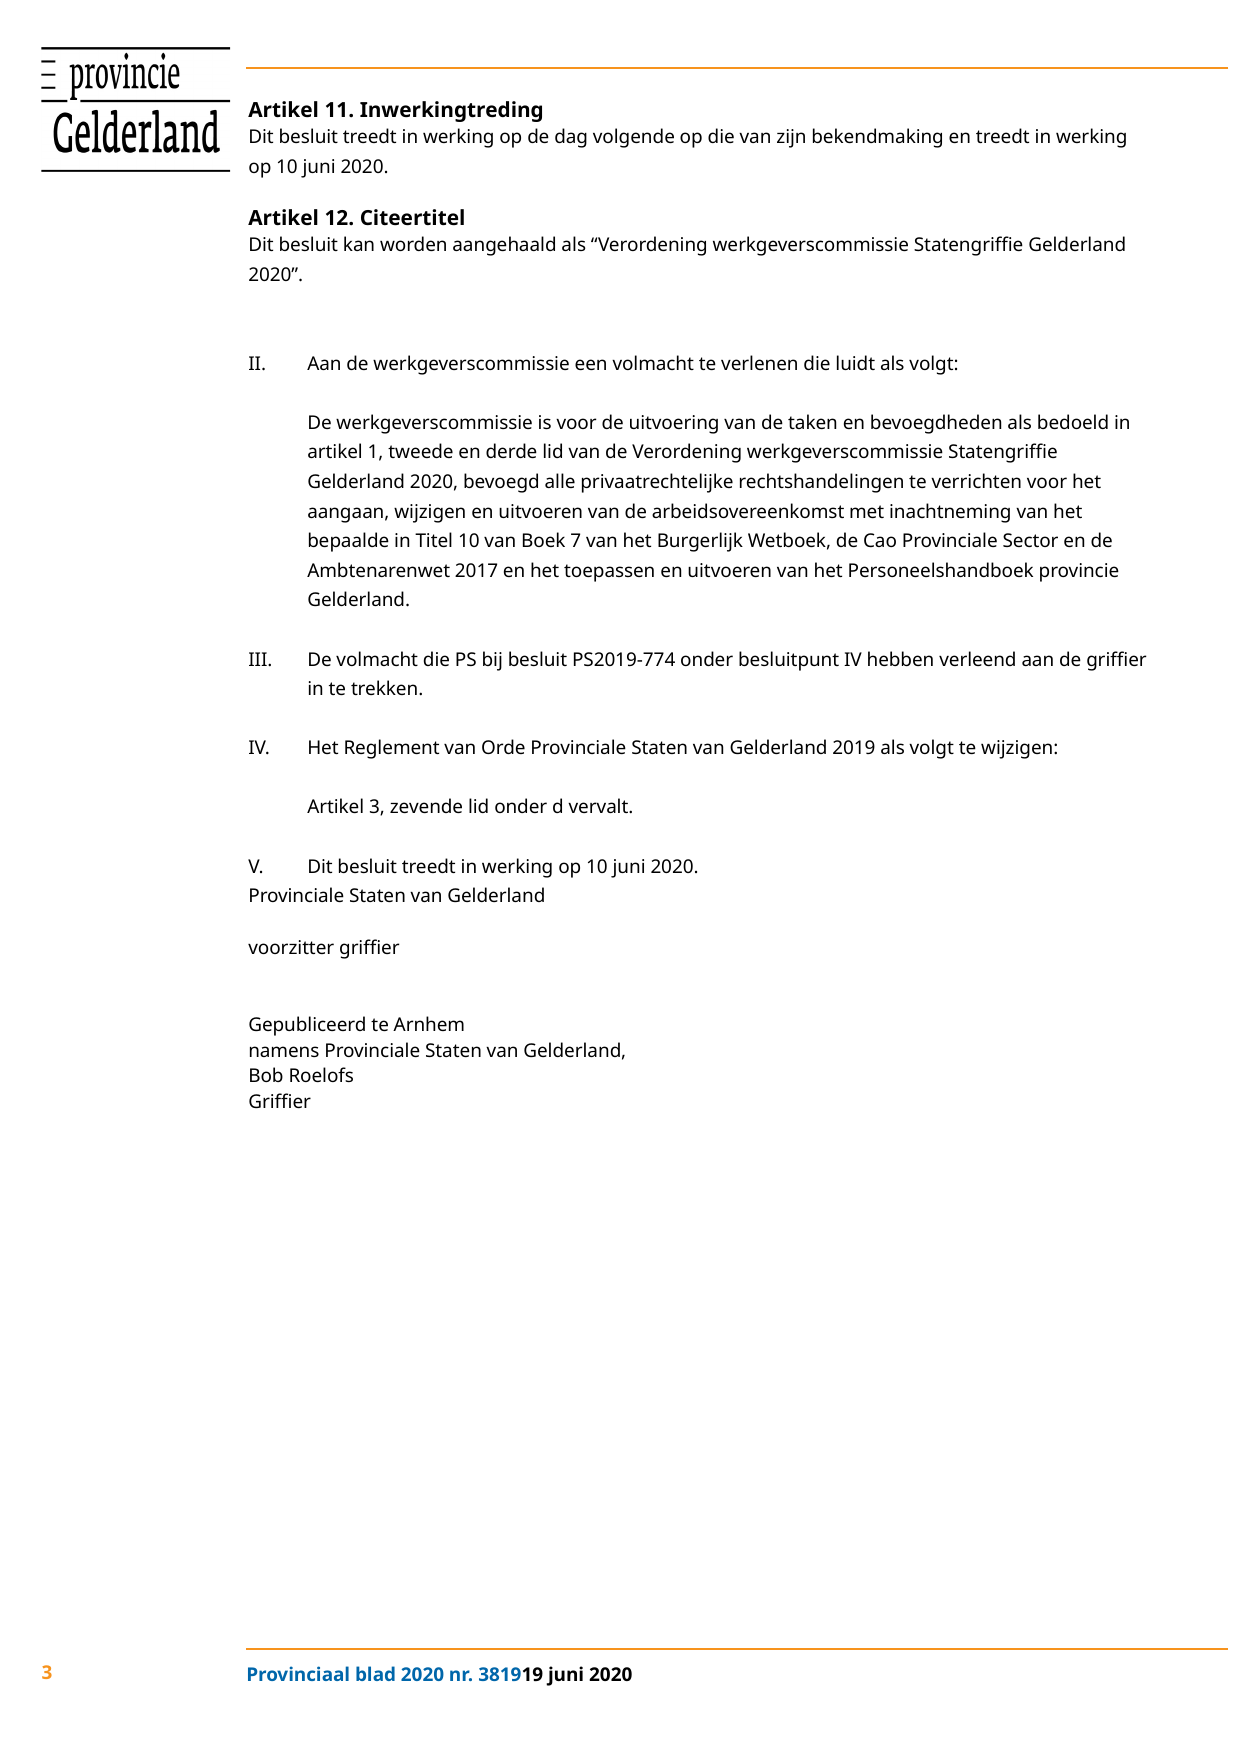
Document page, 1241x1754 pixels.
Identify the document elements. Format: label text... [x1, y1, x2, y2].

text Bob Roelofs [248, 1063, 1152, 1088]
text namens Provinciale Staten van Gelderland, [248, 1037, 1152, 1063]
list Het Reglement van Orde Provinciale Staten van Gelderland 2019 als volgt te wijzigen: [248, 734, 1152, 760]
text Provinciale Staten van Gelderland [248, 882, 1152, 908]
list De werkgeverscommissie is voor de uitvoering van de taken en bevoegdheden als bedoeld in artikel 1, tweede en derde lid van de Verordening werkgeverscommissie Statengriffie Gelderland 2020, bevoegd alle privaatrechtelijke rechtshandelingen te verrichten voor het aangaan, wijzigen en uitvoeren van de arbeidsovereenkomst met inachtneming van het bepaalde in Titel 10 van Boek 7 van het Burgerlijk Wetboek, de Cao Provinciale Sector en de Ambtenarenwet 2017 en het toepassen en uitvoeren van het Personeelshandboek provincie Gelderland. [248, 409, 1152, 612]
text Griffier [248, 1088, 1152, 1114]
text Artikel 11. Inwerkingtreding [248, 95, 1152, 123]
text Gepubliceerd te Arnhem [248, 1011, 1152, 1037]
text voorzitter griffier [248, 934, 1152, 960]
text Artikel 12. Citeertitel [248, 203, 1152, 232]
list Artikel 3, zevende lid onder d vervalt. [248, 794, 1152, 819]
picture [41, 47, 231, 172]
list De volmacht die PS bij besluit PS2019-774 onder besluitpunt IV hebben verleend aan de griffier in te trekken. [248, 646, 1152, 701]
list Aan de werkgeverscommissie een volmacht te verlenen die luidt als volgt: [248, 350, 1152, 376]
list Dit besluit treedt in werking op 10 juni 2020. [248, 853, 1152, 879]
text Dit besluit kan worden aangehaald als “Verordening werkgeverscommissie Statengriffie Gelderland 2020”. [248, 232, 1152, 287]
text Dit besluit treedt in werking op de dag volgende op die van zijn bekendmaking en treedt in werking op 10 juni 2020. [248, 123, 1152, 178]
